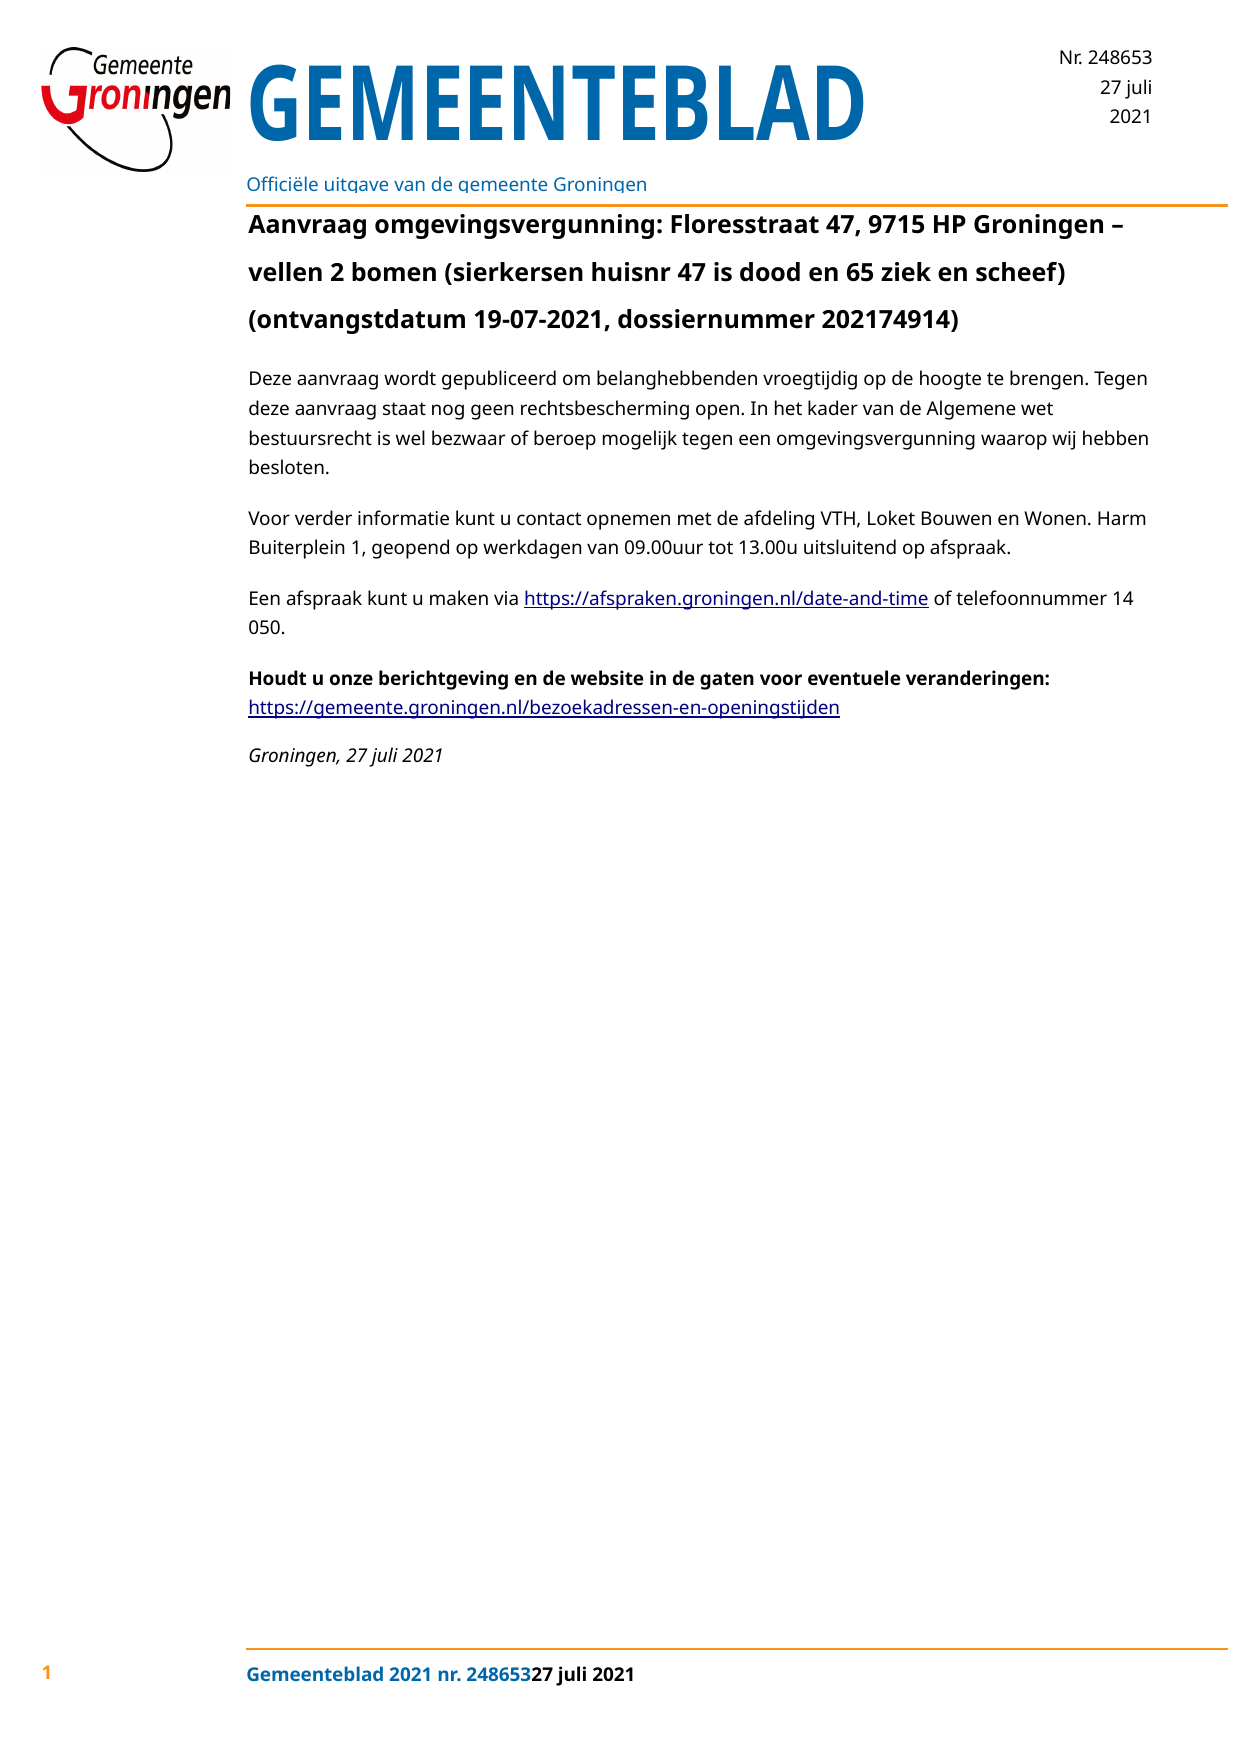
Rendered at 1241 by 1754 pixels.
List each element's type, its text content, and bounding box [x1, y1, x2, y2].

text Een afspraak kunt u maken via https://afspraken.groningen.nl/date-and-time of telefoonnummer 14 050. [248, 585, 1152, 640]
text Aanvraag omgevingsvergunning: Floresstraat 47, 9715 HP Groningen – vellen 2 bomen (sierkersen huisnr 47 is dood en 65 ziek en scheef) (ontvangstdatum 19-07-2021, dossiernummer 202174914) [248, 207, 1152, 336]
picture [41, 47, 231, 172]
text Deze aanvraag wordt gepubliceerd om belanghebbenden vroegtijdig op de hoogte te brengen. Tegen deze aanvraag staat nog geen rechtsbescherming open. In het kader van de Algemene wet bestuursrecht is wel bezwaar of beroep mogelijk tegen een omgevingsvergunning waarop wij hebben besloten. [248, 366, 1152, 480]
text Houdt u onze berichtgeving en de website in de gaten voor eventuele veranderingen: https://gemeente.groningen.nl/bezoekadressen-en-openingstijden [248, 665, 1152, 720]
text Groningen, 27 juli 2021 [248, 742, 1152, 768]
text Voor verder informatie kunt u contact opnemen met de afdeling VTH, Loket Bouwen en Wonen. Harm Buiterplein 1, geopend op werkdagen van 09.00uur tot 13.00u uitsluitend op afspraak. [248, 505, 1152, 560]
